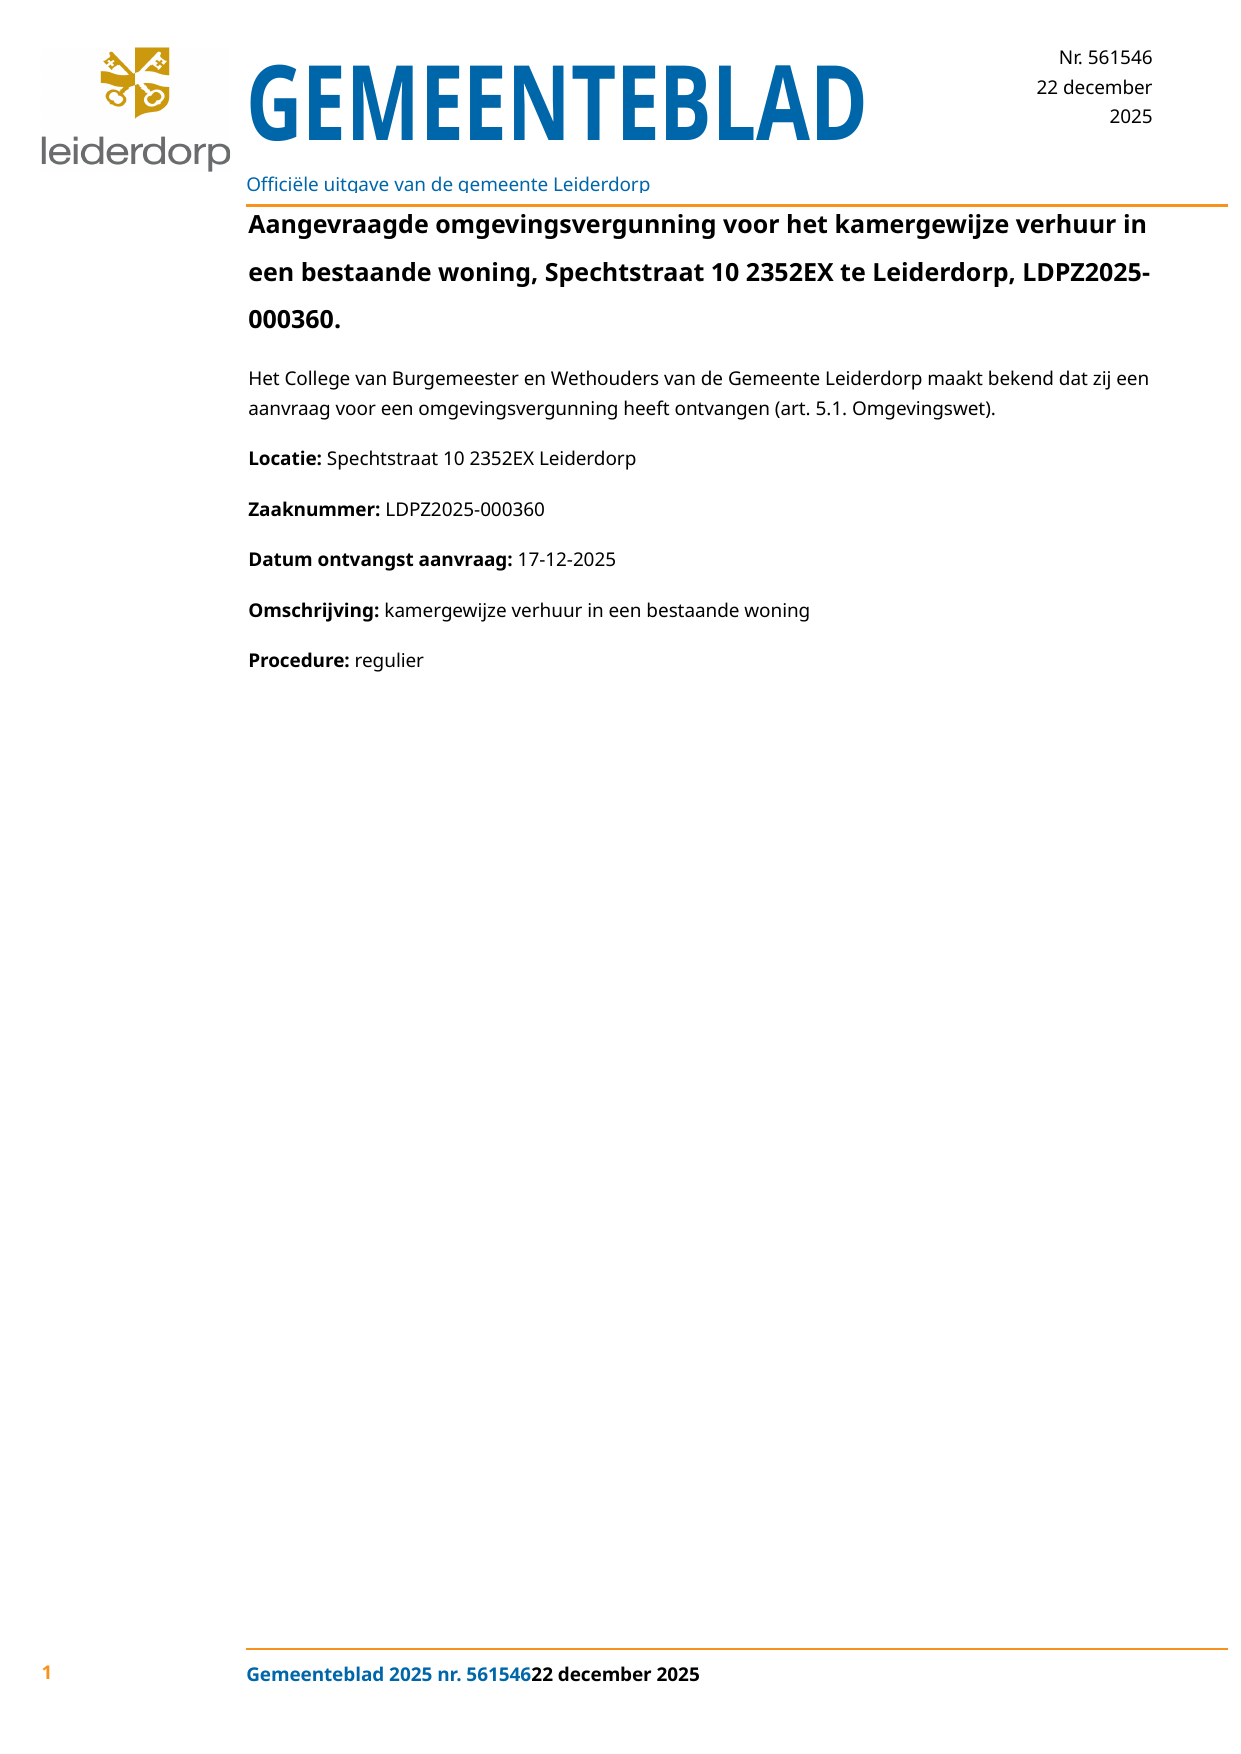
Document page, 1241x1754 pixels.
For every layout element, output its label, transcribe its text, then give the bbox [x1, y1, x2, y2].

text Datum ontvangst aanvraag: 17-12-2025 [248, 546, 1152, 572]
picture [41, 47, 231, 172]
text Omschrijving: kamergewijze verhuur in een bestaande woning [248, 597, 1152, 622]
text Aangevraagde omgevingsvergunning voor het kamergewijze verhuur in een bestaande woning, Spechtstraat 10 2352EX te Leiderdorp, LDPZ2025-000360. [248, 207, 1152, 336]
text Procedure: regulier [248, 647, 1152, 673]
text Zaaknummer: LDPZ2025-000360 [248, 496, 1152, 522]
text Het College van Burgemeester en Wethouders van de Gemeente Leiderdorp maakt bekend dat zij een aanvraag voor een omgevingsvergunning heeft ontvangen (art. 5.1. Omgevingswet). [248, 366, 1152, 421]
text Locatie: Spechtstraat 10 2352EX Leiderdorp [248, 446, 1152, 471]
